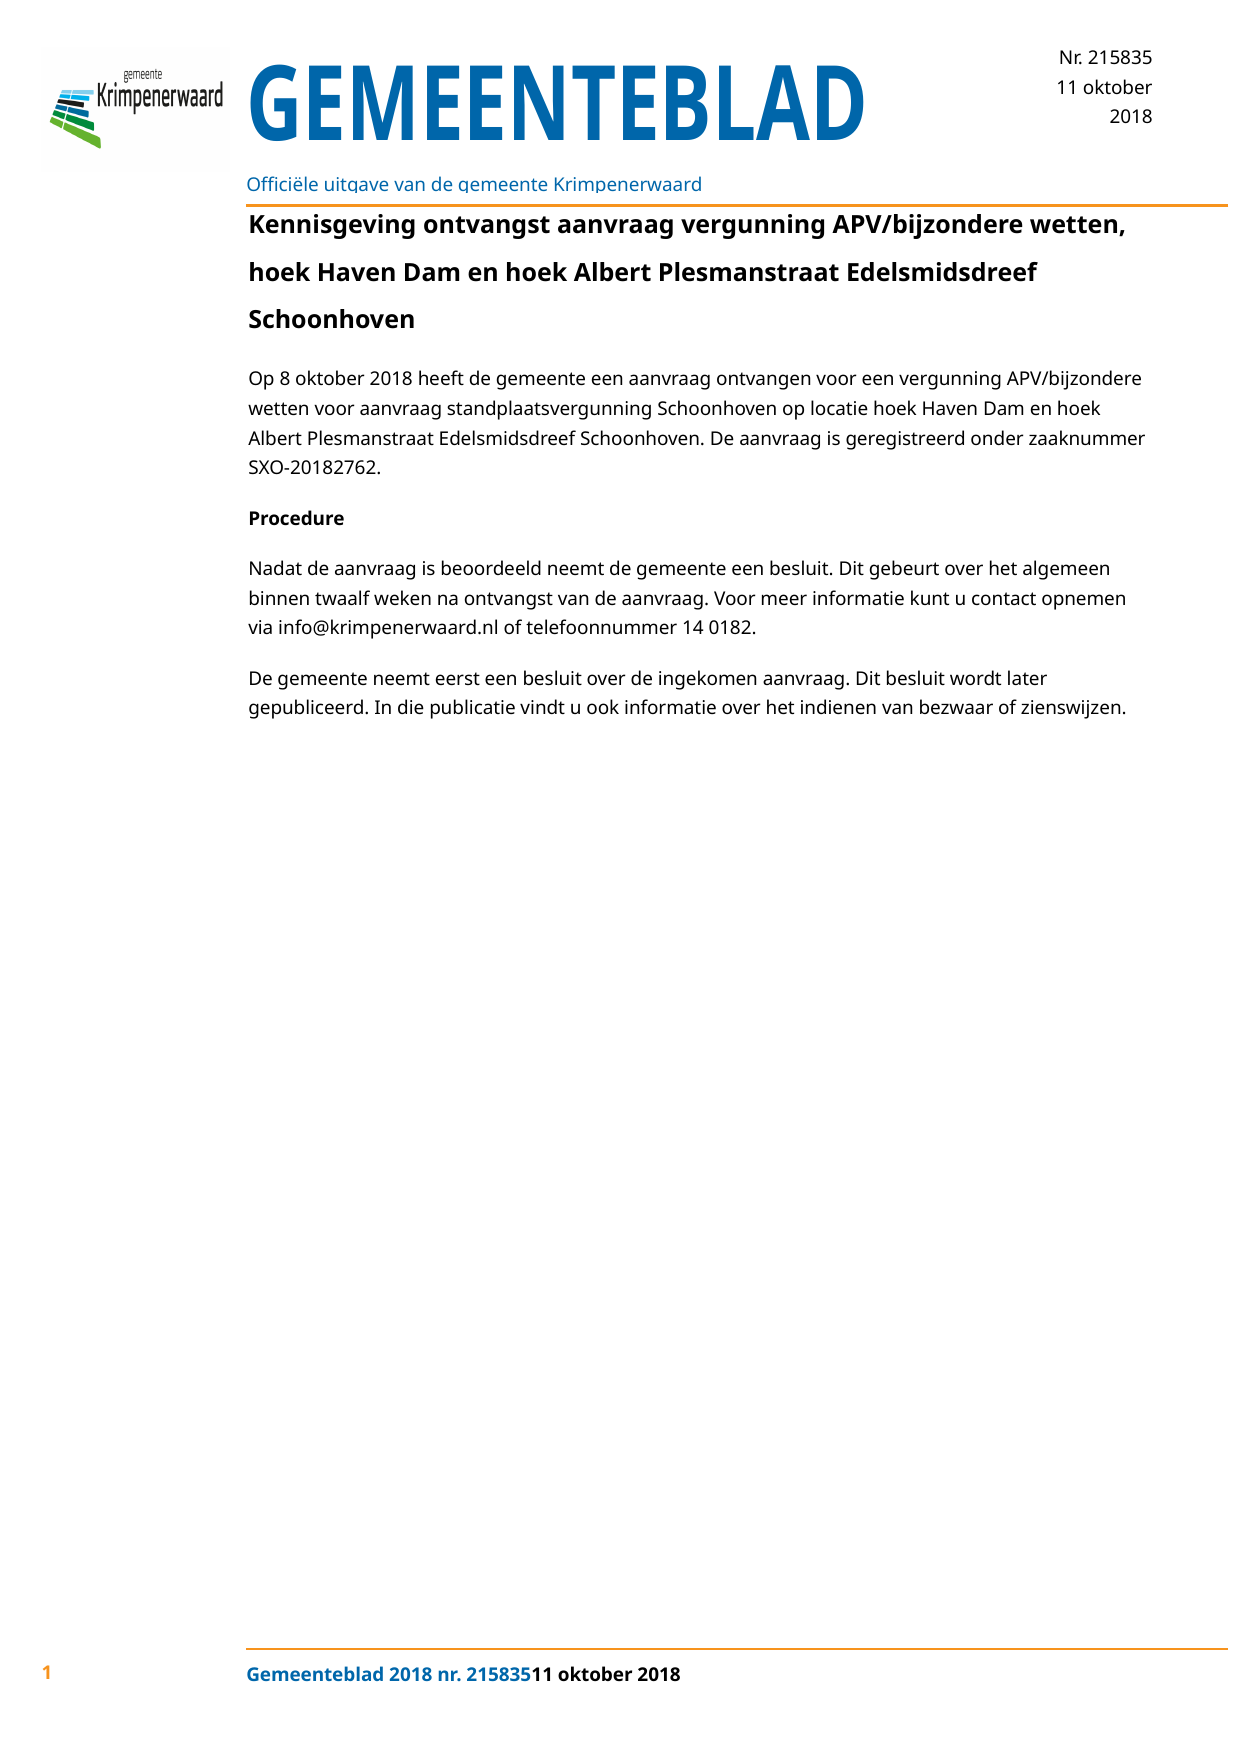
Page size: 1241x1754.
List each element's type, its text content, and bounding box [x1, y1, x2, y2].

text Kennisgeving ontvangst aanvraag vergunning APV/bijzondere wetten, hoek Haven Dam en hoek Albert Plesmanstraat Edelsmidsdreef Schoonhoven [248, 207, 1152, 336]
picture [41, 47, 231, 172]
text Procedure [248, 505, 1152, 530]
text Op 8 oktober 2018 heeft de gemeente een aanvraag ontvangen voor een vergunning APV/bijzondere wetten voor aanvraag standplaatsvergunning Schoonhoven op locatie hoek Haven Dam en hoek Albert Plesmanstraat Edelsmidsdreef Schoonhoven. De aanvraag is geregistreerd onder zaaknummer SXO-20182762. [248, 366, 1152, 480]
text Nadat de aanvraag is beoordeeld neemt de gemeente een besluit. Dit gebeurt over het algemeen binnen twaalf weken na ontvangst van de aanvraag. Voor meer informatie kunt u contact opnemen via info@krimpenerwaard.nl of telefoonnummer 14 0182. [248, 555, 1152, 640]
text De gemeente neemt eerst een besluit over de ingekomen aanvraag. Dit besluit wordt later gepubliceerd. In die publicatie vindt u ook informatie over het indienen van bezwaar of zienswijzen. [248, 665, 1152, 720]
